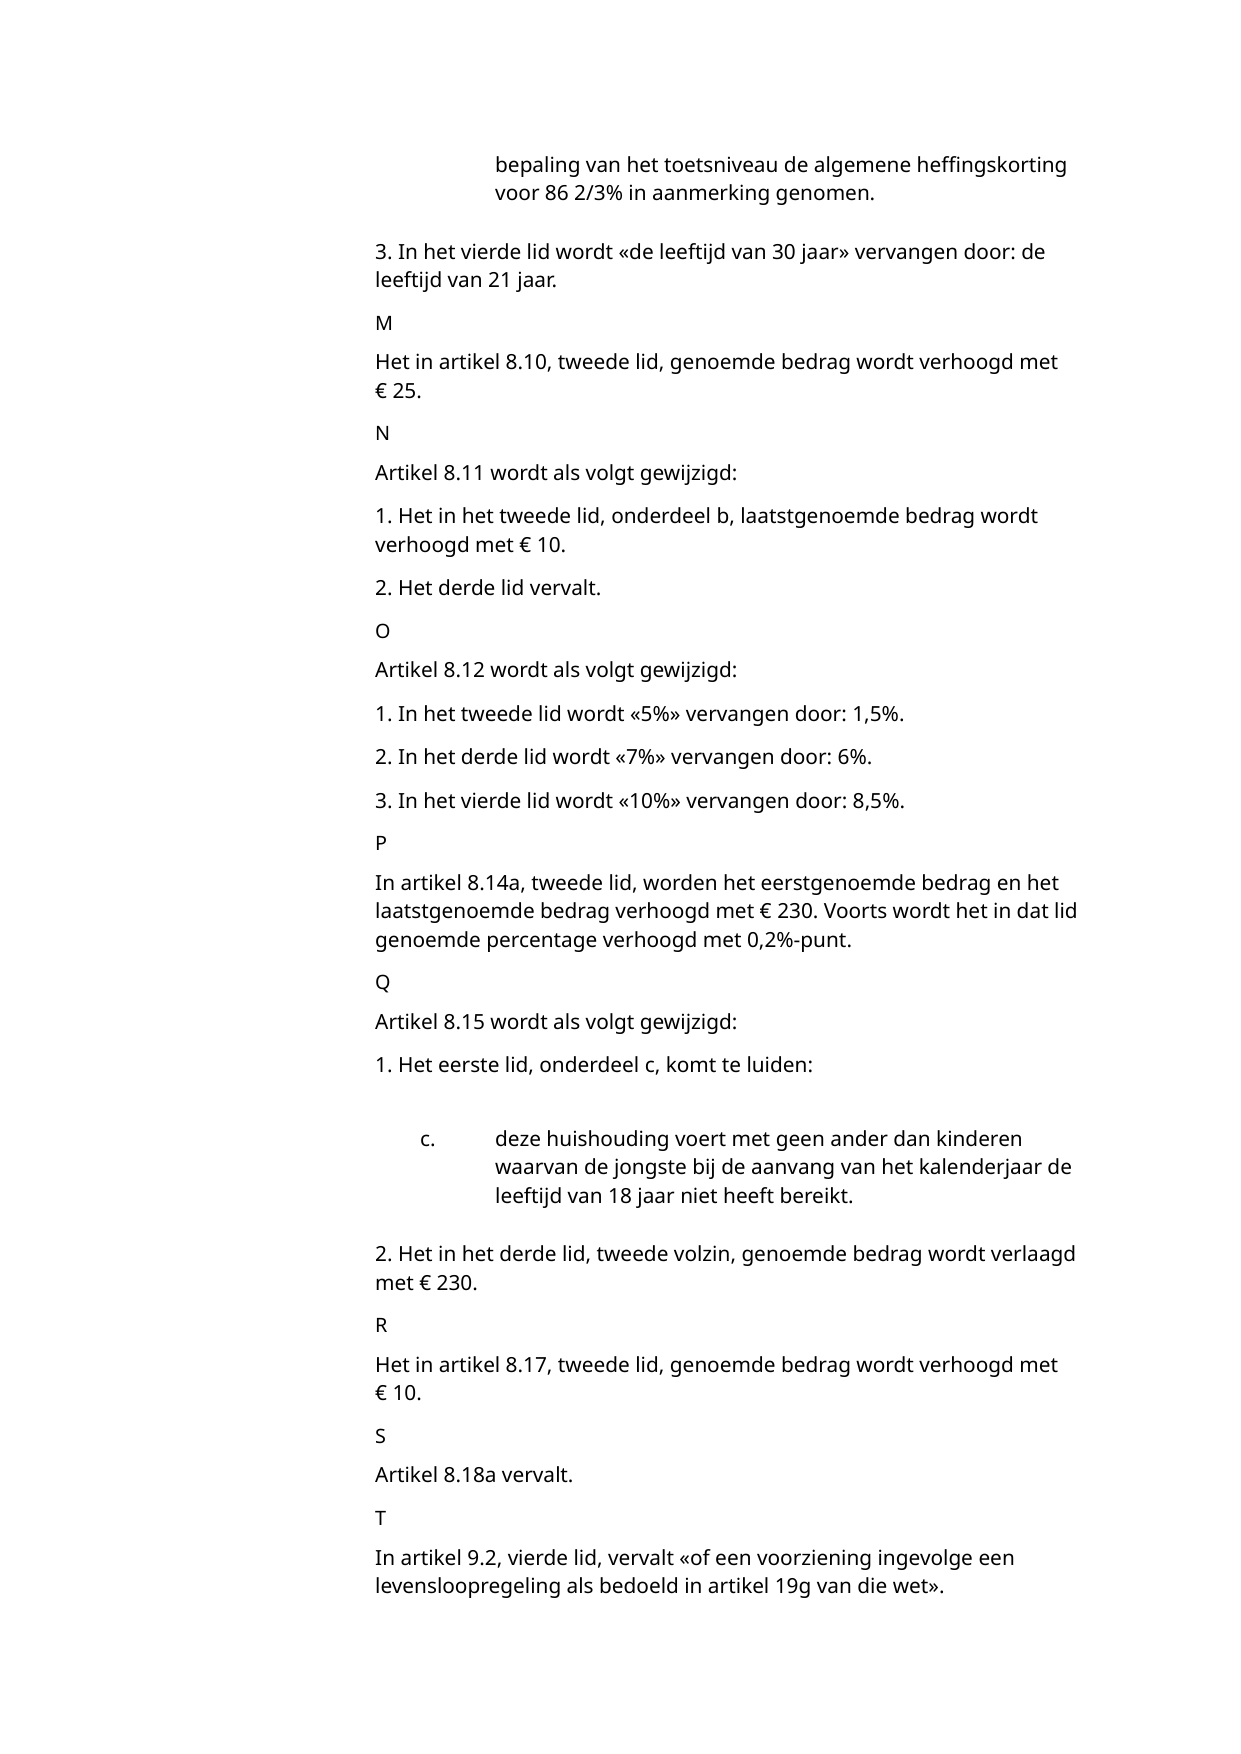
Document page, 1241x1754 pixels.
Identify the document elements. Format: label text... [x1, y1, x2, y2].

text 2. Het in het derde lid, tweede volzin, genoemde bedrag wordt verlaagd met € 230. [375, 1239, 1090, 1296]
text In artikel 9.2, vierde lid, vervalt «of een voorziening ingevolge een levensloopregeling als bedoeld in artikel 19g van die wet». [375, 1543, 1090, 1600]
text P [375, 829, 1090, 856]
list bepaling van het toetsniveau de algemene heffingskorting voor 86 2/3% in aanmerking genomen. [420, 150, 1090, 207]
text 1. In het tweede lid wordt «5%» vervangen door: 1,5%. [375, 699, 1090, 727]
text In artikel 8.14a, tweede lid, worden het eerstgenoemde bedrag en het laatstgenoemde bedrag verhoogd met € 230. Voorts wordt het in dat lid genoemde percentage verhoogd met 0,2%-punt. [375, 868, 1090, 953]
text S [375, 1422, 1090, 1449]
text 1. Het in het tweede lid, onderdeel b, laatstgenoemde bedrag wordt verhoogd met € 10. [375, 502, 1090, 558]
text 1. Het eerste lid, onderdeel c, komt te luiden: [375, 1051, 1090, 1079]
text Artikel 8.15 wordt als volgt gewijzigd: [375, 1007, 1090, 1036]
text 3. In het vierde lid wordt «10%» vervangen door: 8,5%. [375, 786, 1090, 814]
text O [375, 617, 1090, 644]
text Artikel 8.18a vervalt. [375, 1461, 1090, 1489]
text M [375, 309, 1090, 336]
text 3. In het vierde lid wordt «de leeftijd van 30 jaar» vervangen door: de leeftijd van 21 jaar. [375, 237, 1090, 294]
text R [375, 1311, 1090, 1338]
text N [375, 419, 1090, 446]
text 2. In het derde lid wordt «7%» vervangen door: 6%. [375, 742, 1090, 771]
text Het in artikel 8.10, tweede lid, genoemde bedrag wordt verhoogd met € 25. [375, 347, 1090, 404]
text Q [375, 968, 1090, 995]
text Artikel 8.11 wordt als volgt gewijzigd: [375, 458, 1090, 487]
list deze huishouding voert met geen ander dan kinderen waarvan de jongste bij de aanvang van het kalenderjaar de leeftijd van 18 jaar niet heeft bereikt. [420, 1124, 1090, 1209]
text Het in artikel 8.17, tweede lid, genoemde bedrag wordt verhoogd met € 10. [375, 1350, 1090, 1407]
text 2. Het derde lid vervalt. [375, 573, 1090, 602]
text Artikel 8.12 wordt als volgt gewijzigd: [375, 656, 1090, 684]
text T [375, 1504, 1090, 1531]
